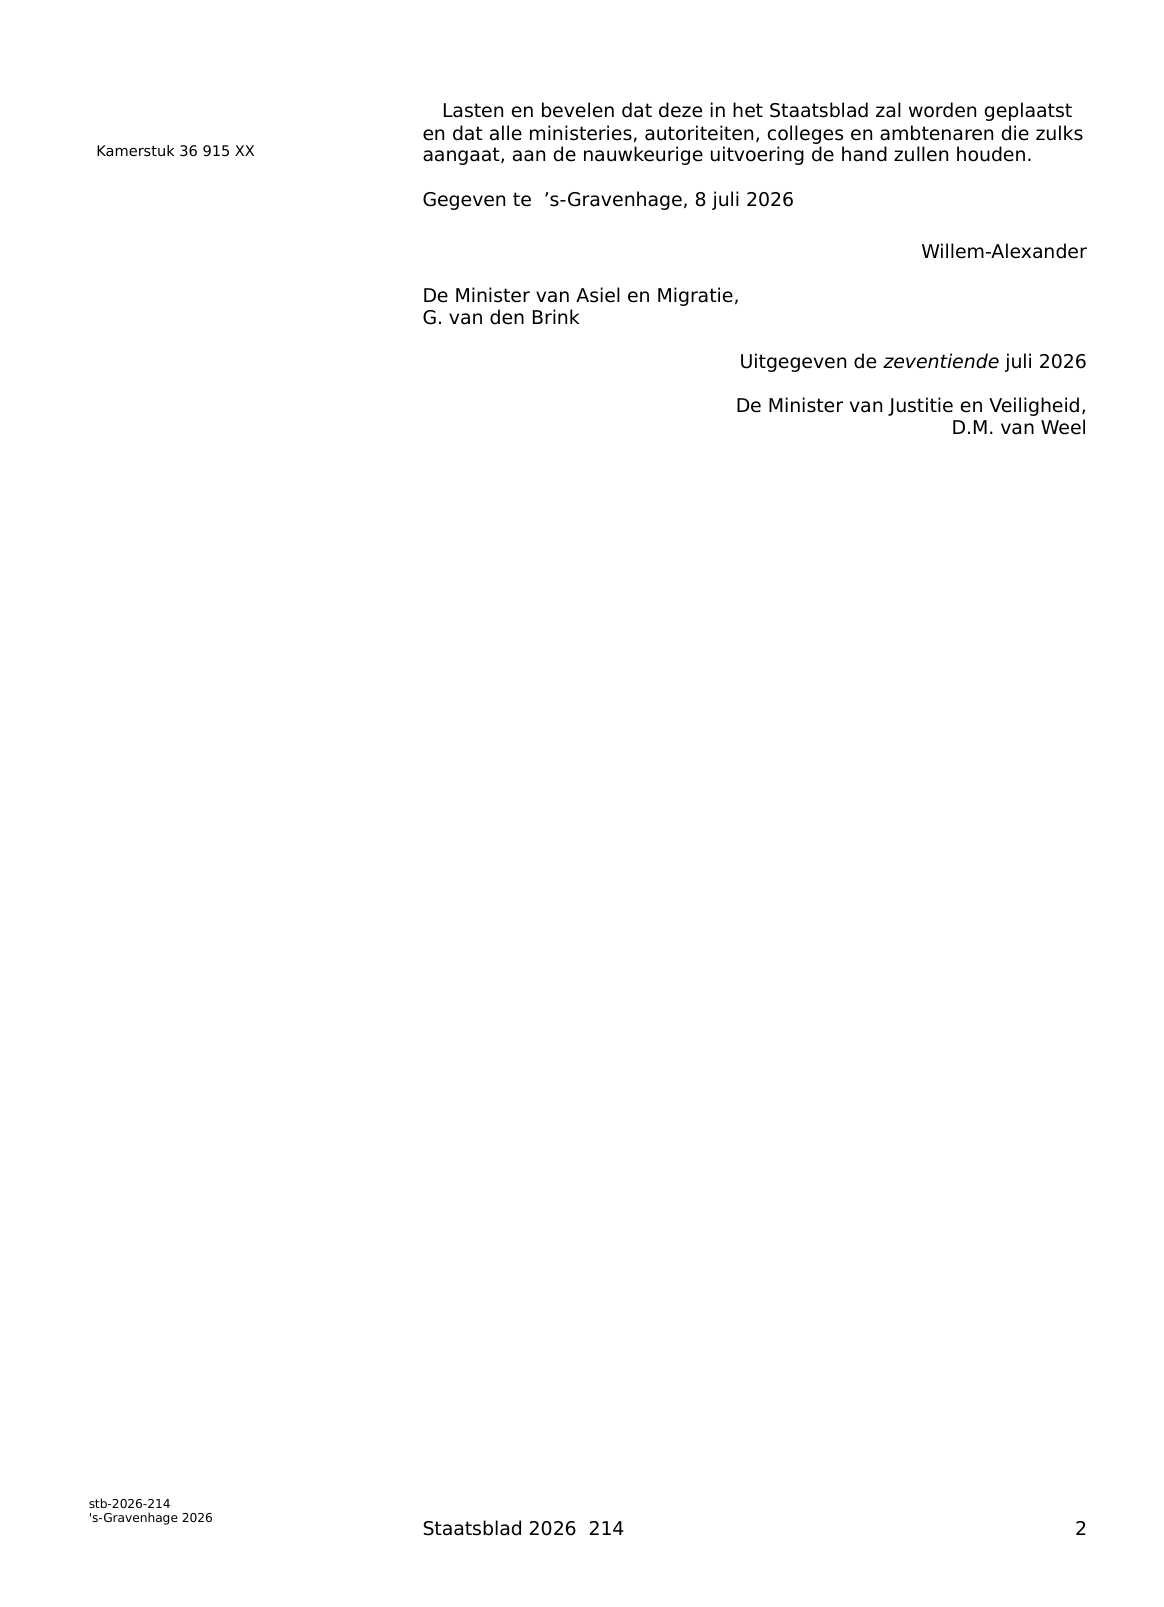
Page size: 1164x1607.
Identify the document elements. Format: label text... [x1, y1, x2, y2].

text Kamerstuk 36 915 XX [77, 143, 396, 160]
text Uitgegeven de zeventiende juli 2026 [422, 351, 1087, 373]
text Gegeven te ’s-Gravenhage, 8 juli 2026 [422, 188, 1087, 211]
text 's-Gravenhage 2026 [88, 1511, 323, 1525]
text stb-2026-214 [88, 1497, 323, 1511]
text Willem-Alexander [422, 241, 1087, 262]
text De Minister van Asiel en Migratie, G. van den Brink [422, 285, 1087, 329]
text De Minister van Justitie en Veiligheid, D.M. van Weel [422, 395, 1087, 439]
text Lasten en bevelen dat deze in het Staatsblad zal worden geplaatst en dat alle ministeries, autoriteiten, colleges en ambtenaren die zulks aangaat, aan de nauwkeurige uitvoering de hand zullen houden. [422, 100, 1087, 166]
